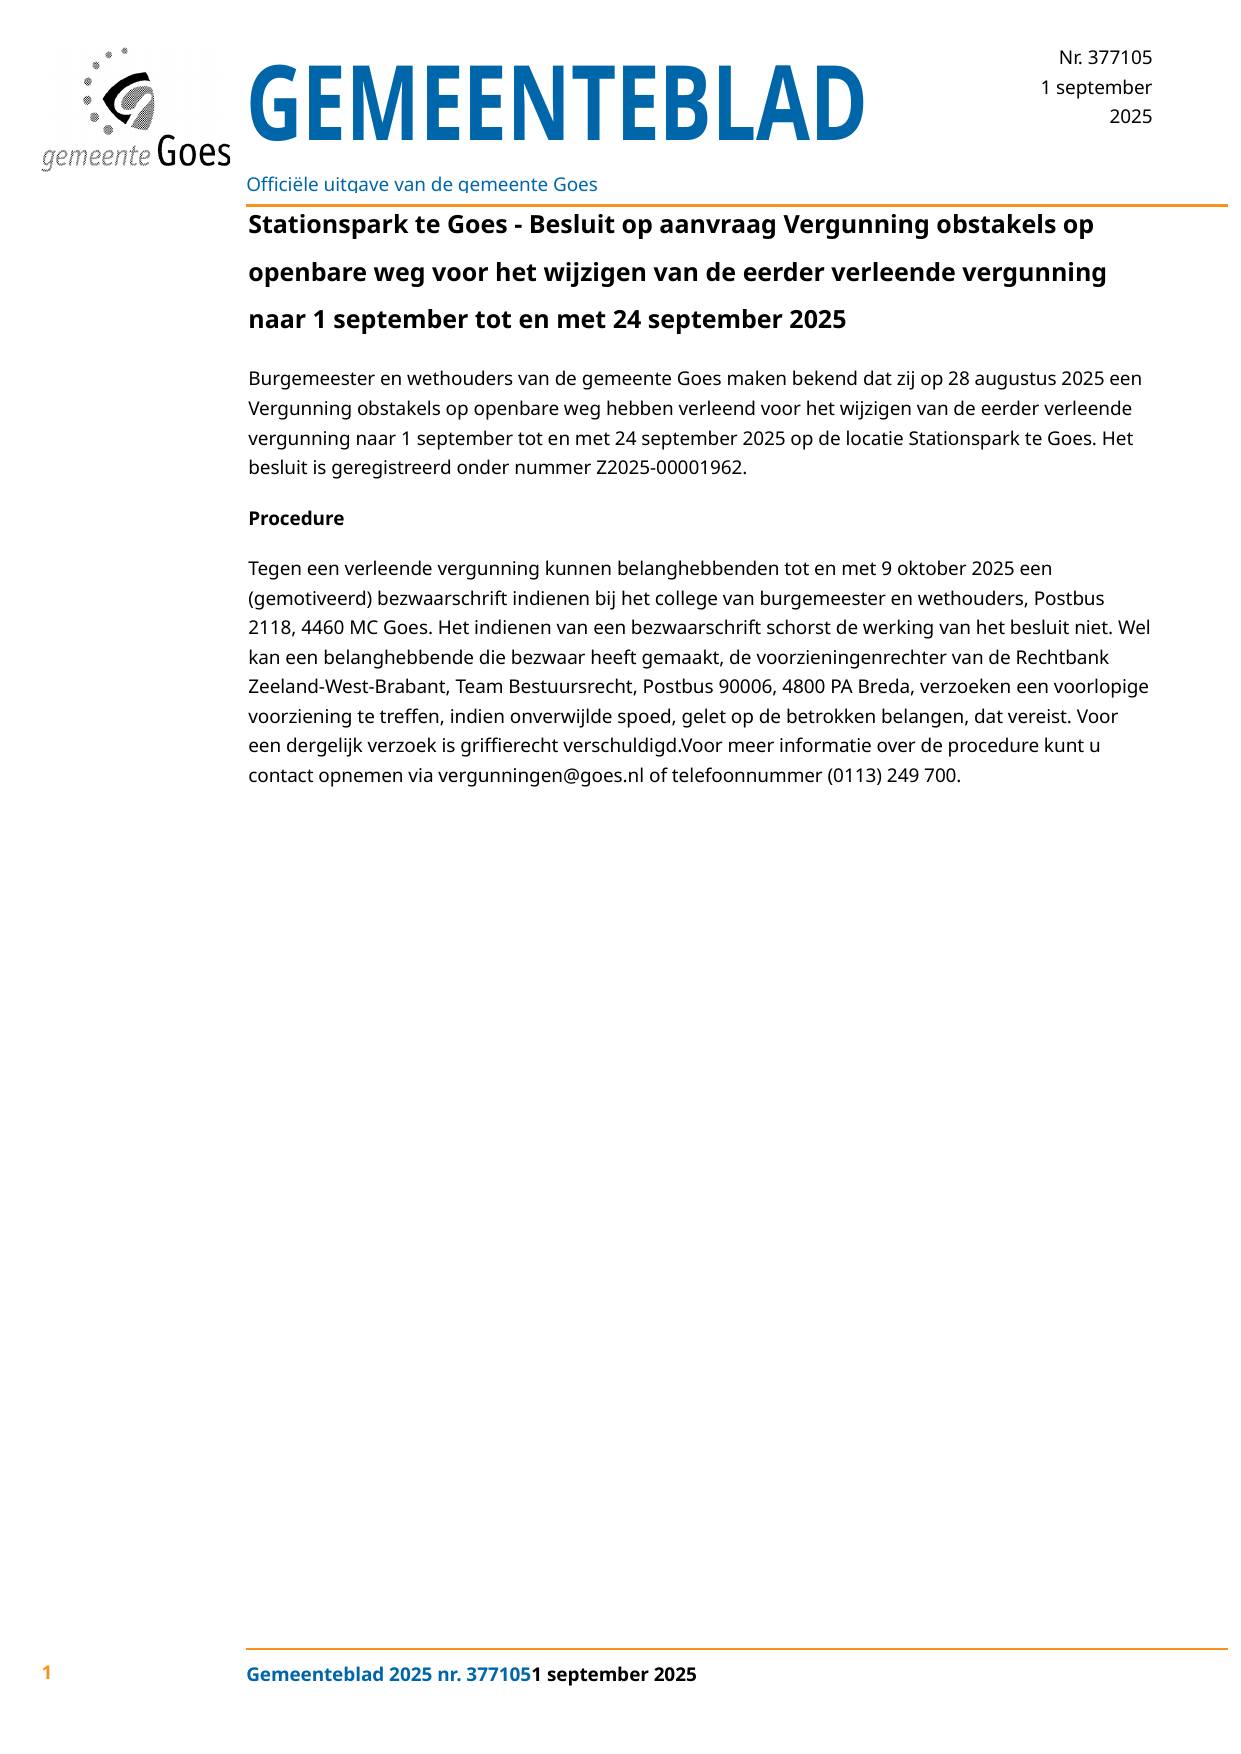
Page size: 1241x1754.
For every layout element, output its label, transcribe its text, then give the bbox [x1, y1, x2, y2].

picture [41, 47, 231, 172]
text Tegen een verleende vergunning kunnen belanghebbenden tot en met 9 oktober 2025 een (gemotiveerd) bezwaarschrift indienen bij het college van burgemeester en wethouders, Postbus 2118, 4460 MC Goes. Het indienen van een bezwaarschrift schorst de werking van het besluit niet. Wel kan een belanghebbende die bezwaar heeft gemaakt, de voorzieningenrechter van de Rechtbank Zeeland-West-Brabant, Team Bestuursrecht, Postbus 90006, 4800 PA Breda, verzoeken een voorlopige voorziening te treffen, indien onverwijlde spoed, gelet op de betrokken belangen, dat vereist. Voor een dergelijk verzoek is griffierecht verschuldigd.Voor meer informatie over de procedure kunt u contact opnemen via vergunningen@goes.nl of telefoonnummer (0113) 249 700. [248, 555, 1152, 788]
text Procedure [248, 505, 1152, 530]
text Burgemeester en wethouders van de gemeente Goes maken bekend dat zij op 28 augustus 2025 een Vergunning obstakels op openbare weg hebben verleend voor het wijzigen van de eerder verleende vergunning naar 1 september tot en met 24 september 2025 op de locatie Stationspark te Goes. Het besluit is geregistreerd onder nummer Z2025-00001962. [248, 366, 1152, 480]
text Stationspark te Goes - Besluit op aanvraag Vergunning obstakels op openbare weg voor het wijzigen van de eerder verleende vergunning naar 1 september tot en met 24 september 2025 [248, 207, 1152, 336]
